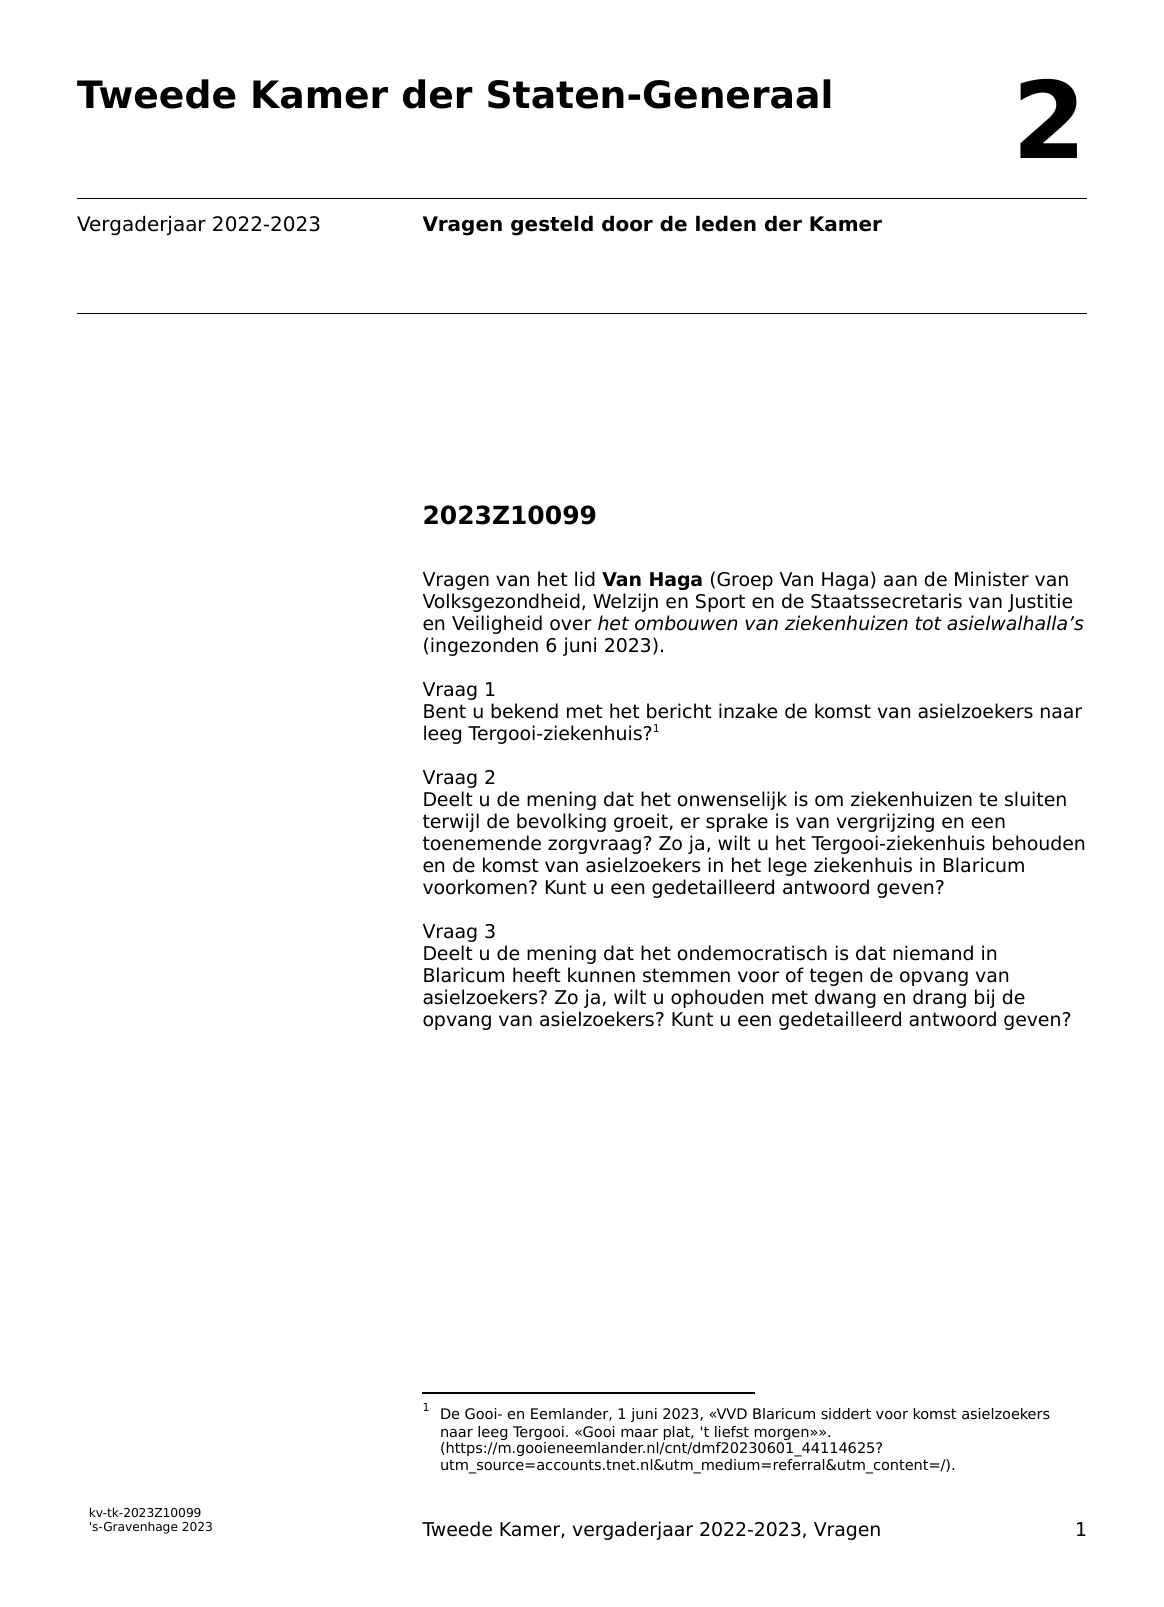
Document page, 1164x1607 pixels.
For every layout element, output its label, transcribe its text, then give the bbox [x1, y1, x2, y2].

table_cell Vergaderjaar 2022-2023 [77, 199, 422, 313]
text Bent u bekend met het bericht inzake de komst van asielzoekers naar leeg Tergooi-ziekenhuis? [422, 701, 1087, 745]
text De Gooi- en Eemlander, 1 juni 2023, «VVD Blaricum siddert voor komst asielzoekers naar leeg Tergooi. «Gooi maar plat, 't liefst morgen»». (https://m.gooieneemlander.nl/cnt/dmf20230601_44114625?utm_source=accounts.tnet.nl&utm_medium=referral&utm_content=/). [422, 1402, 1087, 1474]
text 2023Z10099 [422, 501, 1087, 531]
table_header 2 [886, 59, 1087, 198]
text Vraag 2 [422, 767, 1087, 789]
table_cell Vragen gesteld door de leden der Kamer [422, 199, 1087, 313]
text Vragen van het lid Van Haga (Groep Van Haga) aan de Minister van Volksgezondheid, Welzijn en Sport en de Staatssecretaris van Justitie en Veiligheid over het ombouwen van ziekenhuizen tot asielwalhalla’s (ingezonden 6 juni 2023). [422, 569, 1087, 657]
text Vraag 3 [422, 921, 1087, 943]
table_header Tweede Kamer der Staten-Generaal [77, 59, 886, 198]
text Deelt u de mening dat het ondemocratisch is dat niemand in Blaricum heeft kunnen stemmen voor of tegen de opvang van asielzoekers? Zo ja, wilt u ophouden met dwang en drang bij de opvang van asielzoekers? Kunt u een gedetailleerd antwoord geven? [422, 943, 1087, 1031]
text Deelt u de mening dat het onwenselijk is om ziekenhuizen te sluiten terwijl de bevolking groeit, er sprake is van vergrijzing en een toenemende zorgvraag? Zo ja, wilt u het Tergooi-ziekenhuis behouden en de komst van asielzoekers in het lege ziekenhuis in Blaricum voorkomen? Kunt u een gedetailleerd antwoord geven? [422, 789, 1087, 899]
text 's-Gravenhage 2023 [88, 1520, 323, 1534]
text Vraag 1 [422, 679, 1087, 701]
text kv-tk-2023Z10099 [88, 1506, 323, 1520]
